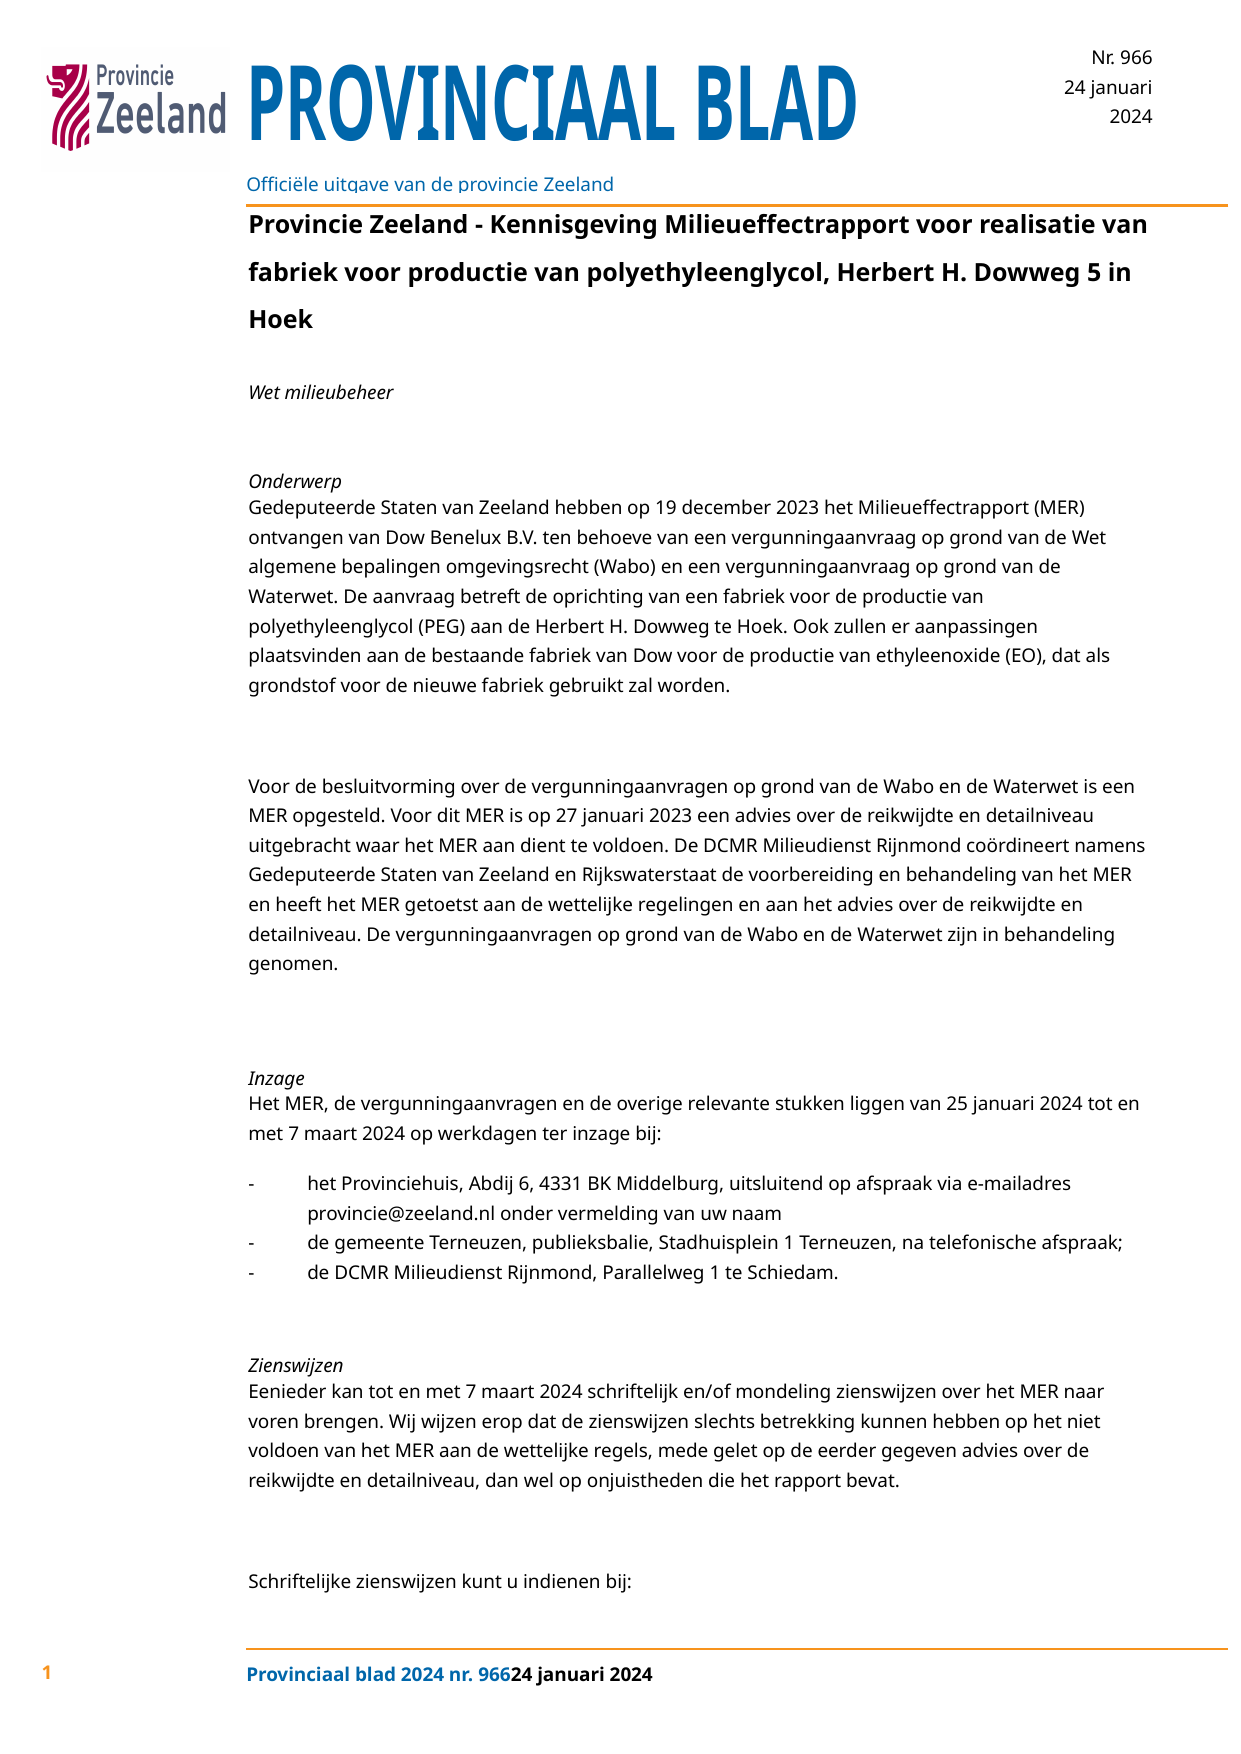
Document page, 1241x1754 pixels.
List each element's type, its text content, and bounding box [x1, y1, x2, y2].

text Inzage [248, 1065, 1152, 1090]
picture [41, 47, 231, 172]
text Zienswijzen [248, 1353, 1152, 1378]
text Voor de besluitvorming over de vergunningaanvragen op grond van de Wabo en de Waterwet is een MER opgesteld. Voor dit MER is op 27 januari 2023 een advies over de reikwijdte en detailniveau uitgebracht waar het MER aan dient te voldoen. De DCMR Milieudienst Rijnmond coördineert namens Gedeputeerde Staten van Zeeland en Rijkswaterstaat de voorbereiding en behandeling van het MER en heeft het MER getoetst aan de wettelijke regelingen en aan het advies over de reikwijdte en detailniveau. De vergunningaanvragen op grond van de Wabo en de Waterwet zijn in behandeling genomen. [248, 773, 1152, 976]
text Schriftelijke zienswijzen kunt u indienen bij: [248, 1568, 1152, 1594]
text Gedeputeerde Staten van Zeeland hebben op 19 december 2023 het Milieueffectrapport (MER) ontvangen van Dow Benelux B.V. ten behoeve van een vergunningaanvraag op grond van de Wet algemene bepalingen omgevingsrecht (Wabo) en een vergunningaanvraag op grond van de Waterwet. De aanvraag betreft de oprichting van een fabriek voor de productie van polyethyleenglycol (PEG) aan de Herbert H. Dowweg te Hoek. Ook zullen er aanpassingen plaatsvinden aan de bestaande fabriek van Dow voor de productie van ethyleenoxide (EO), dat als grondstof voor de nieuwe fabriek gebruikt zal worden. [248, 494, 1152, 698]
text Eenieder kan tot en met 7 maart 2024 schriftelijk en/of mondeling zienswijzen over het MER naar voren brengen. Wij wijzen erop dat de zienswijzen slechts betrekking kunnen hebben op het niet voldoen van het MER aan de wettelijke regels, mede gelet op de eerder gegeven advies over de reikwijdte en detailniveau, dan wel op onjuistheden die het rapport bevat. [248, 1378, 1152, 1493]
list het Provinciehuis, Abdij 6, 4331 BK Middelburg, uitsluitend op afspraak via e-mailadres provincie@zeeland.nl onder vermelding van uw naam [248, 1170, 1152, 1226]
text Provincie Zeeland - Kennisgeving Milieueffectrapport voor realisatie van fabriek voor productie van polyethyleenglycol, Herbert H. Dowweg 5 in Hoek [248, 207, 1152, 336]
list de DCMR Milieudienst Rijnmond, Parallelweg 1 te Schiedam. [248, 1259, 1152, 1285]
list de gemeente Terneuzen, publieksbalie, Stadhuisplein 1 Terneuzen, na telefonische afspraak; [248, 1229, 1152, 1255]
text Onderwerp [248, 469, 1152, 494]
text Het MER, de vergunningaanvragen en de overige relevante stukken liggen van 25 januari 2024 tot en met 7 maart 2024 op werkdagen ter inzage bij: [248, 1090, 1152, 1146]
text Wet milieubeheer [248, 379, 1152, 405]
